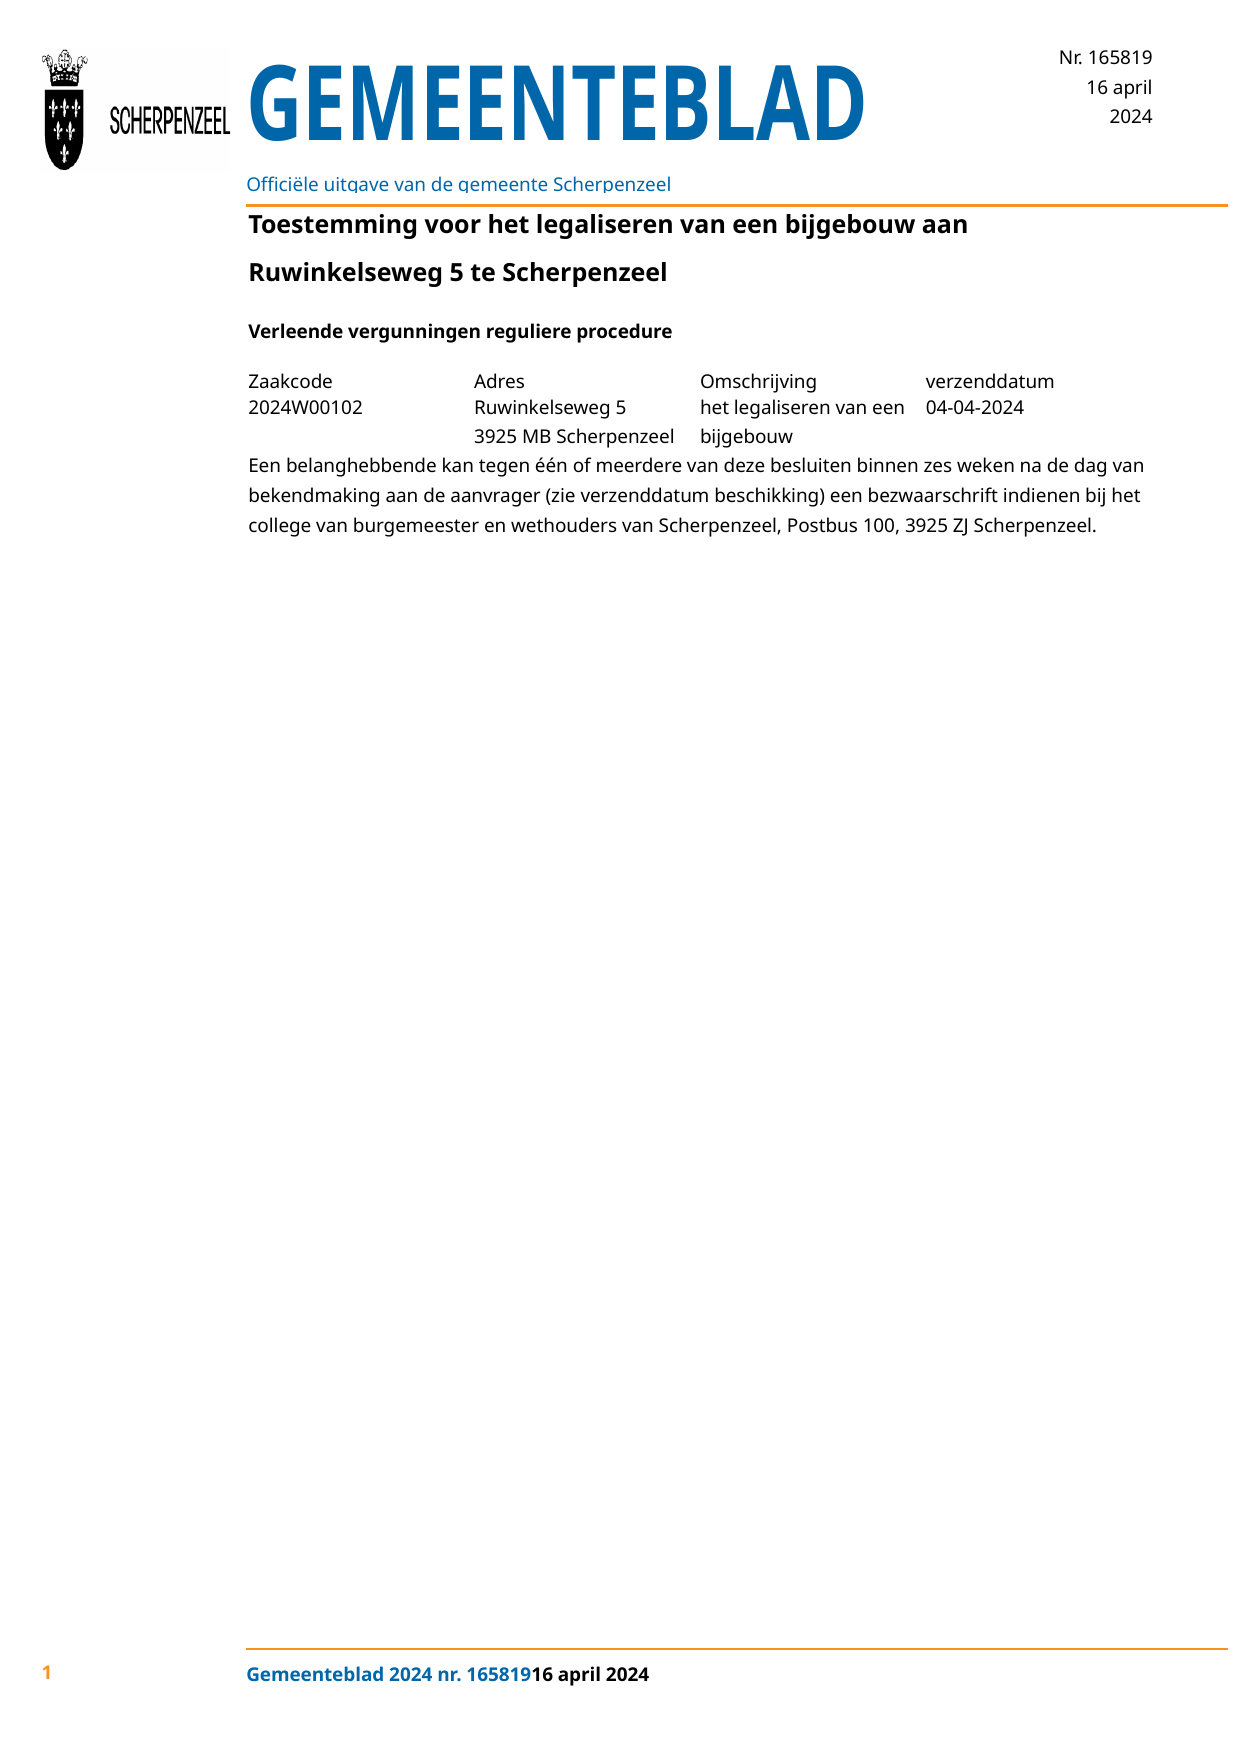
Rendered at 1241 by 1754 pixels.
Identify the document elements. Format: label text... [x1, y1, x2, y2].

text Toestemming voor het legaliseren van een bijgebouw aan Ruwinkelseweg 5 te Scherpenzeel [248, 207, 1152, 288]
text Verleende vergunningen reguliere procedure [248, 318, 1152, 344]
table_cell het legaliseren van een bijgebouw [700, 394, 926, 449]
text Een belanghebbende kan tegen één of meerdere van deze besluiten binnen zes weken na de dag van bekendmaking aan de aanvrager (zie verzenddatum beschikking) een bezwaarschrift indienen bij het college van burgemeester en wethouders van Scherpenzeel, Postbus 100, 3925 ZJ Scherpenzeel. [248, 453, 1152, 538]
table_cell 2024W00102 [248, 394, 474, 449]
table_header Zaakcode [248, 369, 474, 394]
picture [41, 47, 231, 172]
table_header Adres [474, 369, 700, 394]
table_cell Ruwinkelseweg 5 3925 MB Scherpenzeel [474, 394, 700, 449]
table_header Omschrijving [700, 369, 926, 394]
table_cell 04-04-2024 [926, 394, 1152, 449]
table_header verzenddatum [926, 369, 1152, 394]
